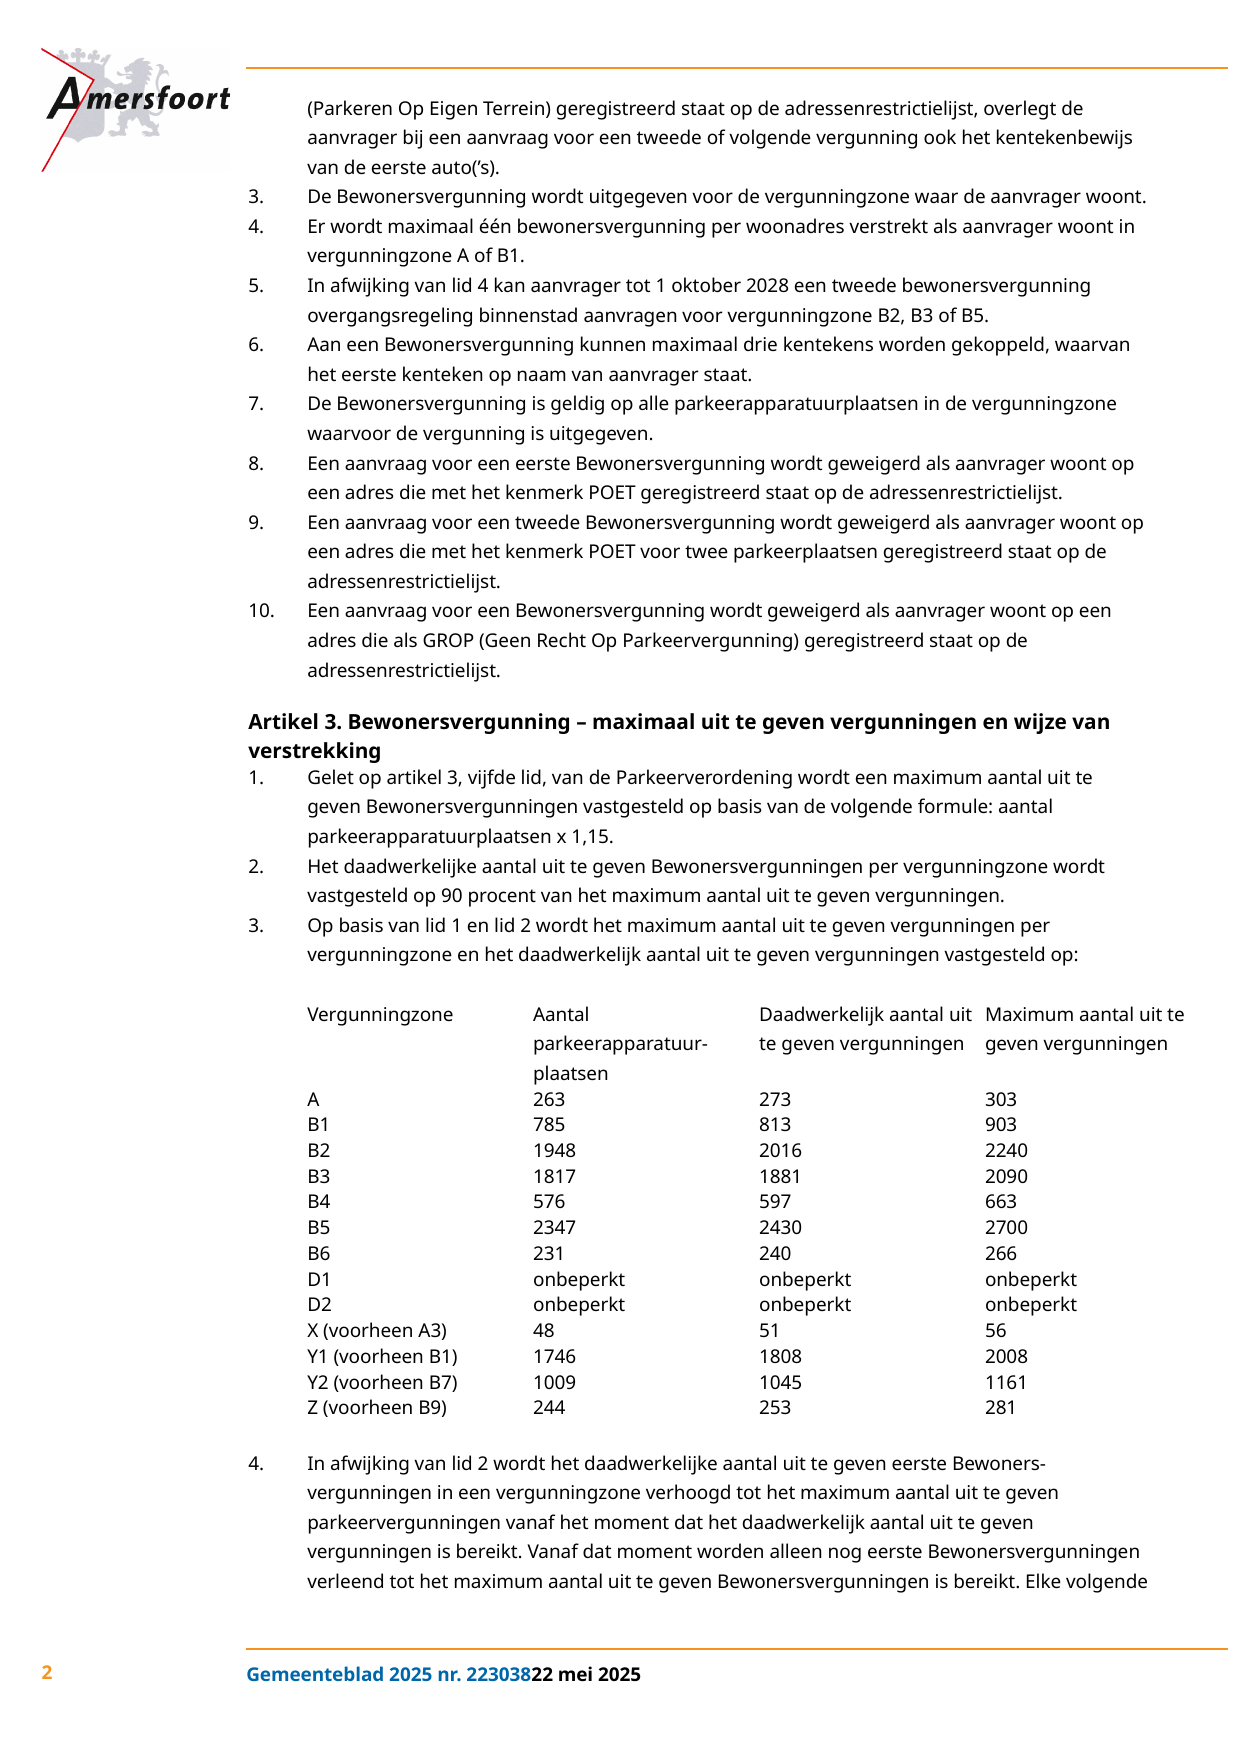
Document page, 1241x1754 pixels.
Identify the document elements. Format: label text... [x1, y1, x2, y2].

table_cell B1 [307, 1112, 533, 1137]
table_cell 2008 [985, 1343, 1211, 1369]
table_cell 813 [759, 1112, 985, 1137]
table_cell onbeperkt [533, 1266, 759, 1292]
table_cell 903 [985, 1112, 1211, 1137]
table_cell onbeperkt [985, 1292, 1211, 1317]
list Gelet op artikel 3, vijfde lid, van de Parkeerverordening wordt een maximum aantal uit te geven Bewonersvergunningen vastgesteld op basis van de volgende formule: aantal parkeerapparatuurplaatsen x 1,15. [248, 764, 1152, 849]
list In afwijking van lid 2 wordt het daadwerkelijke aantal uit te geven eerste Bewoners-vergunningen in een vergunningzone verhoogd tot het maximum aantal uit te geven parkeervergunningen vanaf het moment dat het daadwerkelijk aantal uit te geven vergunningen is bereikt. Vanaf dat moment worden alleen nog eerste Bewonersvergunningen verleend tot het maximum aantal uit te geven Bewonersvergunningen is bereikt. Elke volgende [248, 1450, 1152, 1594]
table_cell 56 [985, 1318, 1211, 1343]
list Een aanvraag voor een eerste Bewonersvergunning wordt geweigerd als aanvrager woont op een adres die met het kenmerk POET geregistreerd staat op de adressenrestrictielijst. [248, 450, 1152, 505]
table_header Aantal parkeerapparatuur-plaatsen [533, 1001, 759, 1086]
table_cell B3 [307, 1163, 533, 1189]
list De Bewonersvergunning wordt uitgegeven voor de vergunningzone waar de aanvrager woont. [248, 183, 1152, 209]
table_cell X (voorheen A3) [307, 1318, 533, 1343]
table_cell onbeperkt [985, 1266, 1211, 1292]
table_cell 231 [533, 1240, 759, 1266]
table_cell 1881 [759, 1163, 985, 1189]
table_cell B5 [307, 1215, 533, 1240]
list Aan een Bewonersvergunning kunnen maximaal drie kentekens worden gekoppeld, waarvan het eerste kenteken op naam van aanvrager staat. [248, 331, 1152, 387]
list Er wordt maximaal één bewonersvergunning per woonadres verstrekt als aanvrager woont in vergunningzone A of B1. [248, 213, 1152, 268]
table_cell A [307, 1086, 533, 1112]
table_cell 240 [759, 1240, 985, 1266]
table_cell onbeperkt [759, 1292, 985, 1317]
table_cell B6 [307, 1240, 533, 1266]
table_cell 1948 [533, 1137, 759, 1163]
table_header Daadwerkelijk aantal uit te geven vergunningen [759, 1001, 985, 1086]
table_cell 785 [533, 1112, 759, 1137]
list Een aanvraag voor een tweede Bewonersvergunning wordt geweigerd als aanvrager woont op een adres die met het kenmerk POET voor twee parkeerplaatsen geregistreerd staat op de adressenrestrictielijst. [248, 509, 1152, 594]
table_cell 576 [533, 1189, 759, 1214]
list In afwijking van lid 4 kan aanvrager tot 1 oktober 2028 een tweede bewonersvergunning overgangsregeling binnenstad aanvragen voor vergunningzone B2, B3 of B5. [248, 272, 1152, 328]
table_cell 253 [759, 1395, 985, 1420]
list (Parkeren Op Eigen Terrein) geregistreerd staat op de adressenrestrictielijst, overlegt de aanvrager bij een aanvraag voor een tweede of volgende vergunning ook het kentekenbewijs van de eerste auto(’s). [248, 95, 1152, 180]
table_cell 1817 [533, 1163, 759, 1189]
table_cell D2 [307, 1292, 533, 1317]
table_cell 303 [985, 1086, 1211, 1112]
list Een aanvraag voor een Bewonersvergunning wordt geweigerd als aanvrager woont op een adres die als GROP (Geen Recht Op Parkeervergunning) geregistreerd staat op de adressenrestrictielijst. [248, 598, 1152, 683]
table_cell 2347 [533, 1215, 759, 1240]
table_cell 1808 [759, 1343, 985, 1369]
table_cell 266 [985, 1240, 1211, 1266]
table_cell 273 [759, 1086, 985, 1112]
table_cell Y2 (voorheen B7) [307, 1369, 533, 1394]
table_cell 281 [985, 1395, 1211, 1420]
text Artikel 3. Bewonersvergunning – maximaal uit te geven vergunningen en wijze van verstrekking [248, 707, 1152, 764]
table_cell 2016 [759, 1137, 985, 1163]
table_cell D1 [307, 1266, 533, 1292]
table_cell 263 [533, 1086, 759, 1112]
list De Bewonersvergunning is geldig op alle parkeerapparatuurplaatsen in de vergunningzone waarvoor de vergunning is uitgegeven. [248, 391, 1152, 446]
table_header Vergunningzone [307, 1001, 533, 1086]
picture [41, 47, 231, 172]
table_cell B2 [307, 1137, 533, 1163]
table_cell 1009 [533, 1369, 759, 1394]
table_cell Z (voorheen B9) [307, 1395, 533, 1420]
table_cell 2090 [985, 1163, 1211, 1189]
table_cell onbeperkt [759, 1266, 985, 1292]
table_cell 2700 [985, 1215, 1211, 1240]
table_cell Y1 (voorheen B1) [307, 1343, 533, 1369]
list Op basis van lid 1 en lid 2 wordt het maximum aantal uit te geven vergunningen per vergunningzone en het daadwerkelijk aantal uit te geven vergunningen vastgesteld op: [248, 912, 1152, 967]
table_cell 2430 [759, 1215, 985, 1240]
table_cell 597 [759, 1189, 985, 1214]
list Het daadwerkelijke aantal uit te geven Bewonersvergunningen per vergunningzone wordt vastgesteld op 90 procent van het maximum aantal uit te geven vergunningen. [248, 853, 1152, 908]
table_cell 48 [533, 1318, 759, 1343]
table_cell 1746 [533, 1343, 759, 1369]
table_cell B4 [307, 1189, 533, 1214]
table_cell 663 [985, 1189, 1211, 1214]
table_cell 2240 [985, 1137, 1211, 1163]
table_cell 1045 [759, 1369, 985, 1394]
table_cell 244 [533, 1395, 759, 1420]
table_cell 1161 [985, 1369, 1211, 1394]
table_cell 51 [759, 1318, 985, 1343]
table_header Maximum aantal uit te geven vergunningen [985, 1001, 1211, 1086]
table_cell onbeperkt [533, 1292, 759, 1317]
